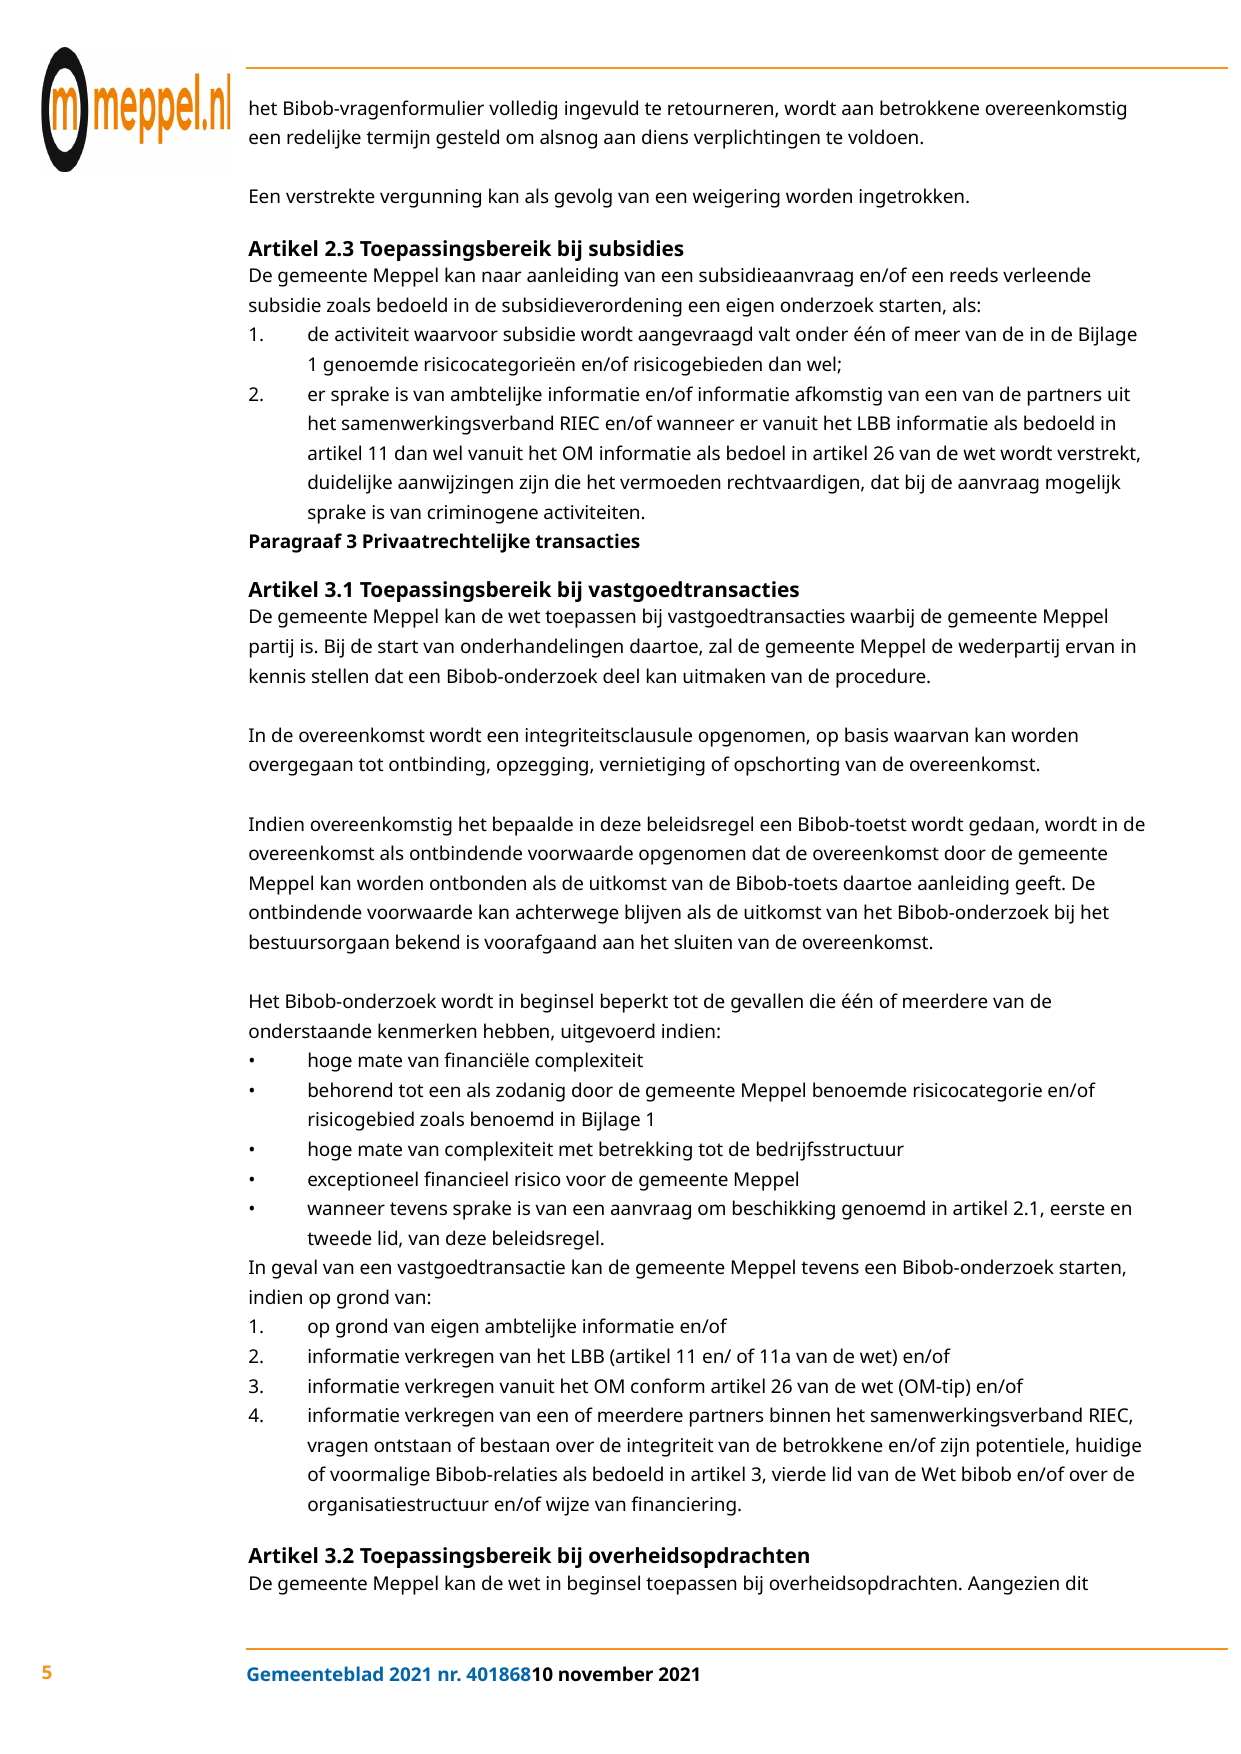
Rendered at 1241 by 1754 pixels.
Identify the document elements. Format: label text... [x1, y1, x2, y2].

list hoge mate van financiële complexiteit [248, 1047, 1152, 1073]
list hoge mate van complexiteit met betrekking tot de bedrijfsstructuur [248, 1136, 1152, 1162]
text Artikel 3.1 Toepassingsbereik bij vastgoedtransacties [248, 575, 1152, 604]
text De gemeente Meppel kan de wet in beginsel toepassen bij overheidsopdrachten. Aangezien dit [248, 1570, 1152, 1596]
text Een verstrekte vergunning kan als gevolg van een weigering worden ingetrokken. [248, 183, 1152, 209]
list de activiteit waarvoor subsidie wordt aangevraagd valt onder één of meer van de in de Bijlage 1 genoemde risicocategorieën en/of risicogebieden dan wel; [248, 322, 1152, 377]
picture [41, 47, 231, 172]
text Het Bibob-onderzoek wordt in beginsel beperkt tot de gevallen die één of meerdere van de onderstaande kenmerken hebben, uitgevoerd indien: [248, 988, 1152, 1043]
list informatie verkregen van het LBB (artikel 11 en/ of 11a van de wet) en/of [248, 1343, 1152, 1369]
list informatie verkregen van een of meerdere partners binnen het samenwerkingsverband RIEC, vragen ontstaan of bestaan over de integriteit van de betrokkene en/of zijn potentiele, huidige of voormalige Bibob-relaties als bedoeld in artikel 3, vierde lid van de Wet bibob en/of over de organisatiestructuur en/of wijze van financiering. [248, 1402, 1152, 1517]
text In de overeenkomst wordt een integriteitsclausule opgenomen, op basis waarvan kan worden overgegaan tot ontbinding, opzegging, vernietiging of opschorting van de overeenkomst. [248, 722, 1152, 777]
text Artikel 3.2 Toepassingsbereik bij overheidsopdrachten [248, 1542, 1152, 1570]
text Artikel 2.3 Toepassingsbereik bij subsidies [248, 234, 1152, 262]
text Indien overeenkomstig het bepaalde in deze beleidsregel een Bibob-toetst wordt gedaan, wordt in de overeenkomst als ontbindende voorwaarde opgenomen dat de overeenkomst door de gemeente Meppel kan worden ontbonden als de uitkomst van de Bibob-toets daartoe aanleiding geeft. De ontbindende voorwaarde kan achterwege blijven als de uitkomst van het Bibob-onderzoek bij het bestuursorgaan bekend is voorafgaand aan het sluiten van de overeenkomst. [248, 811, 1152, 955]
list informatie verkregen vanuit het OM conform artikel 26 van de wet (OM-tip) en/of [248, 1373, 1152, 1398]
list behorend tot een als zodanig door de gemeente Meppel benoemde risicocategorie en/of risicogebied zoals benoemd in Bijlage 1 [248, 1077, 1152, 1132]
text De gemeente Meppel kan naar aanleiding van een subsidieaanvraag en/of een reeds verleende subsidie zoals bedoeld in de subsidieverordening een eigen onderzoek starten, als: [248, 262, 1152, 318]
list op grond van eigen ambtelijke informatie en/of [248, 1314, 1152, 1339]
list wanneer tevens sprake is van een aanvraag om beschikking genoemd in artikel 2.1, eerste en tweede lid, van deze beleidsregel. [248, 1195, 1152, 1251]
text In geval van een vastgoedtransactie kan de gemeente Meppel tevens een Bibob-onderzoek starten, indien op grond van: [248, 1254, 1152, 1310]
list exceptioneel financieel risico voor de gemeente Meppel [248, 1166, 1152, 1191]
text het Bibob-vragenformulier volledig ingevuld te retourneren, wordt aan betrokkene overeenkomstig een redelijke termijn gesteld om alsnog aan diens verplichtingen te voldoen. [248, 95, 1152, 150]
text Paragraaf 3 Privaatrechtelijke transacties [248, 529, 1152, 554]
text De gemeente Meppel kan de wet toepassen bij vastgoedtransacties waarbij de gemeente Meppel partij is. Bij de start van onderhandelingen daartoe, zal de gemeente Meppel de wederpartij ervan in kennis stellen dat een Bibob-onderzoek deel kan uitmaken van de procedure. [248, 604, 1152, 688]
list er sprake is van ambtelijke informatie en/of informatie afkomstig van een van de partners uit het samenwerkingsverband RIEC en/of wanneer er vanuit het LBB informatie als bedoeld in artikel 11 dan wel vanuit het OM informatie als bedoel in artikel 26 van de wet wordt verstrekt, duidelijke aanwijzingen zijn die het vermoeden rechtvaardigen, dat bij de aanvraag mogelijk sprake is van criminogene activiteiten. [248, 381, 1152, 525]
